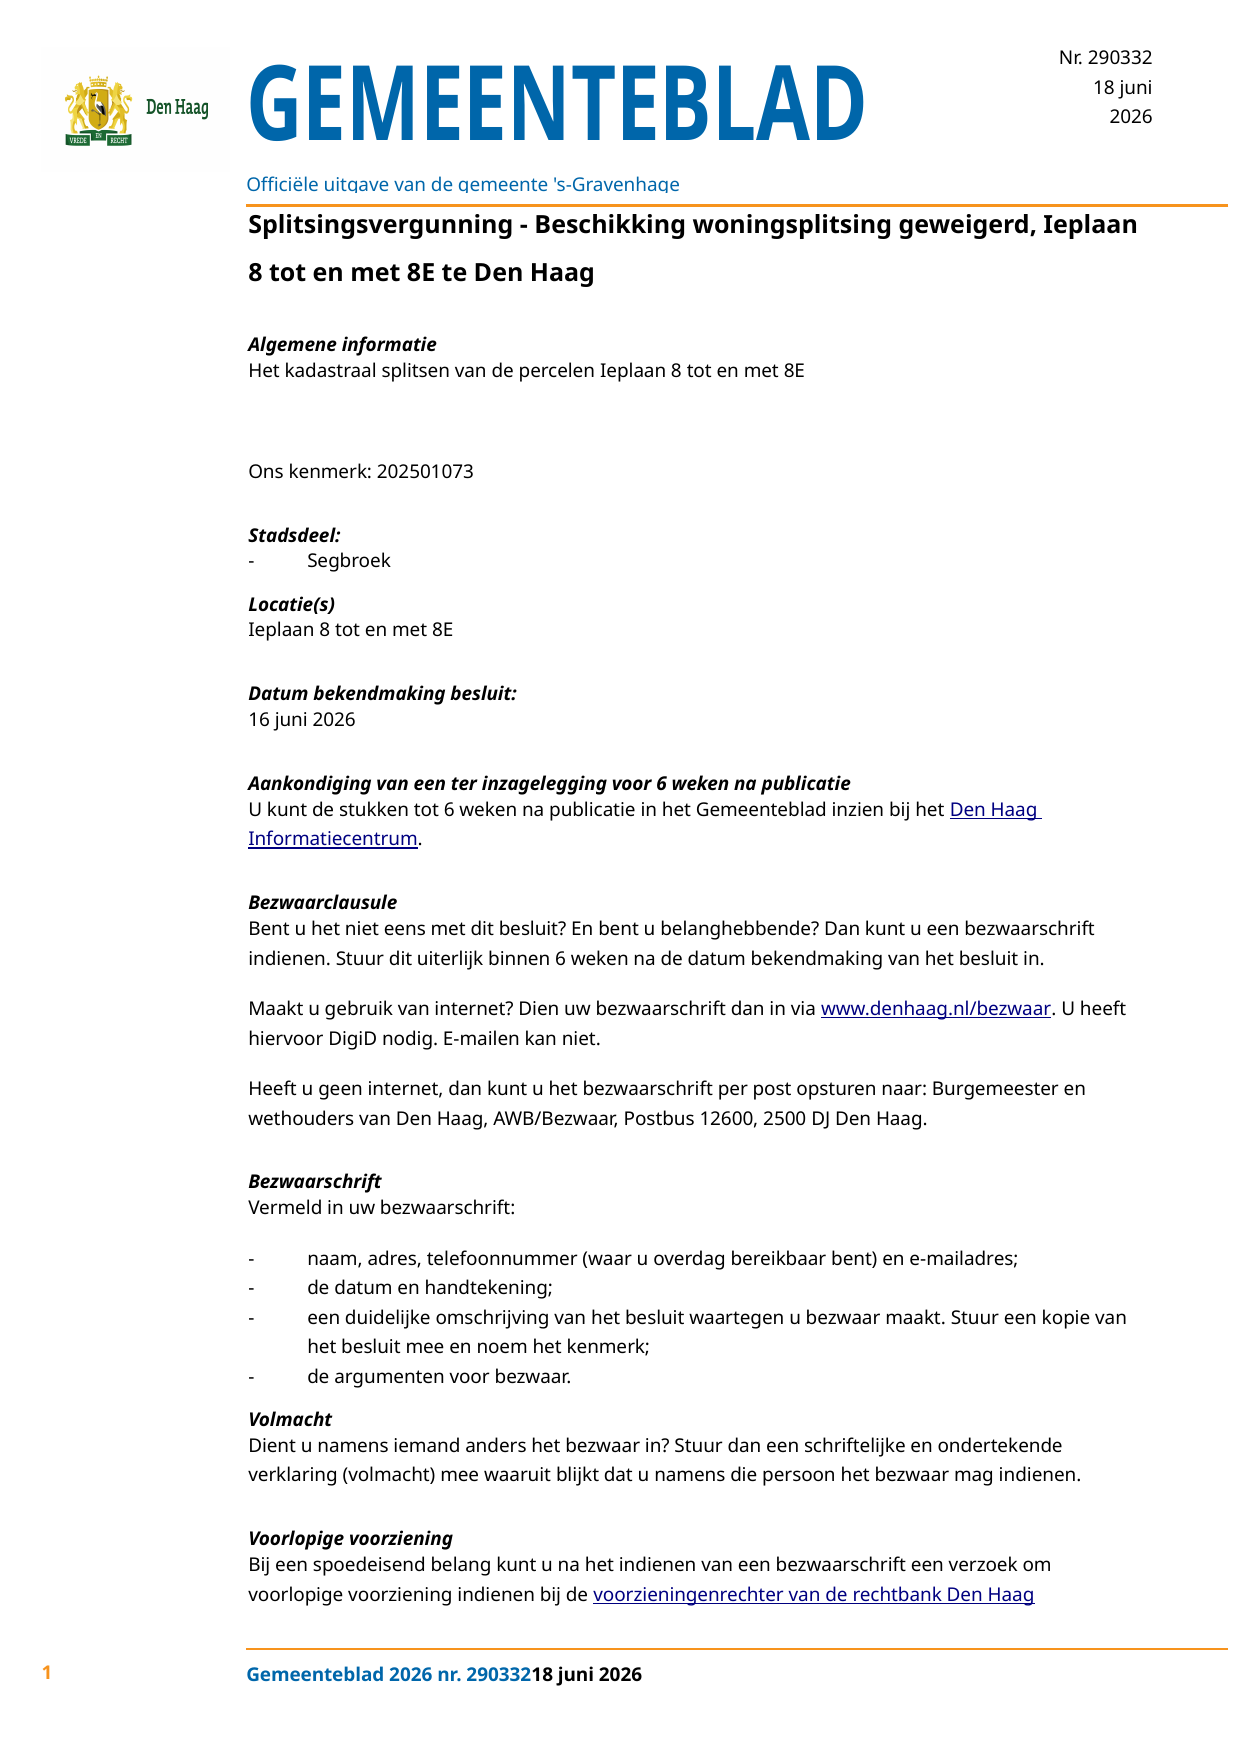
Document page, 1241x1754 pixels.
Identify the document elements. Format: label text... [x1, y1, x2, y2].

text Bent u het niet eens met dit besluit? En bent u belanghebbende? Dan kunt u een bezwaarschrift indienen. Stuur dit uiterlijk binnen 6 weken na de datum bekendmaking van het besluit in. [248, 915, 1152, 971]
list de datum en handtekening; [248, 1274, 1152, 1300]
text Splitsingsvergunning - Beschikking woningsplitsing geweigerd, Ieplaan 8 tot en met 8E te Den Haag [248, 207, 1152, 288]
text Bezwaarschrift [248, 1169, 1152, 1194]
text 16 juni 2026 [248, 706, 1152, 732]
text Het kadastraal splitsen van de percelen Ieplaan 8 tot en met 8E [248, 357, 1152, 383]
list naam, adres, telefoonnummer (waar u overdag bereikbaar bent) en e-mailadres; [248, 1245, 1152, 1271]
text Vermeld in uw bezwaarschrift: [248, 1194, 1152, 1220]
text Ieplaan 8 tot en met 8E [248, 617, 1152, 642]
list de argumenten voor bezwaar. [248, 1363, 1152, 1389]
text U kunt de stukken tot 6 weken na publicatie in het Gemeenteblad inzien bij het Den Haag Informatiecentrum. [248, 796, 1152, 851]
text Bezwaarclausule [248, 889, 1152, 915]
text Dient u namens iemand anders het bezwaar in? Stuur dan een schriftelijke en ondertekende verklaring (volmacht) mee waaruit blijkt dat u namens die persoon het bezwaar mag indienen. [248, 1432, 1152, 1487]
list Segbroek [248, 548, 1152, 573]
text Ons kenmerk: 202501073 [248, 458, 1152, 484]
text Stadsdeel: [248, 522, 1152, 548]
text Locatie(s) [248, 591, 1152, 617]
text Voorlopige voorziening [248, 1526, 1152, 1551]
picture [41, 47, 231, 172]
text Heeft u geen internet, dan kunt u het bezwaarschrift per post opsturen naar: Burgemeester en wethouders van Den Haag, AWB/Bezwaar, Postbus 12600, 2500 DJ Den Haag. [248, 1075, 1152, 1131]
text Aankondiging van een ter inzagelegging voor 6 weken na publicatie [248, 770, 1152, 796]
text Algemene informatie [248, 331, 1152, 357]
list een duidelijke omschrijving van het besluit waartegen u bezwaar maakt. Stuur een kopie van het besluit mee en noem het kenmerk; [248, 1304, 1152, 1359]
text Datum bekendmaking besluit: [248, 681, 1152, 706]
text Maakt u gebruik van internet? Dien uw bezwaarschrift dan in via www.denhaag.nl/bezwaar. U heeft hiervoor DigiD nodig. E-mailen kan niet. [248, 995, 1152, 1051]
text Volmacht [248, 1406, 1152, 1432]
text Bij een spoedeisend belang kunt u na het indienen van een bezwaarschrift een verzoek om voorlopige voorziening indienen bij de voorzieningenrechter van de rechtbank Den Haag [248, 1551, 1152, 1607]
